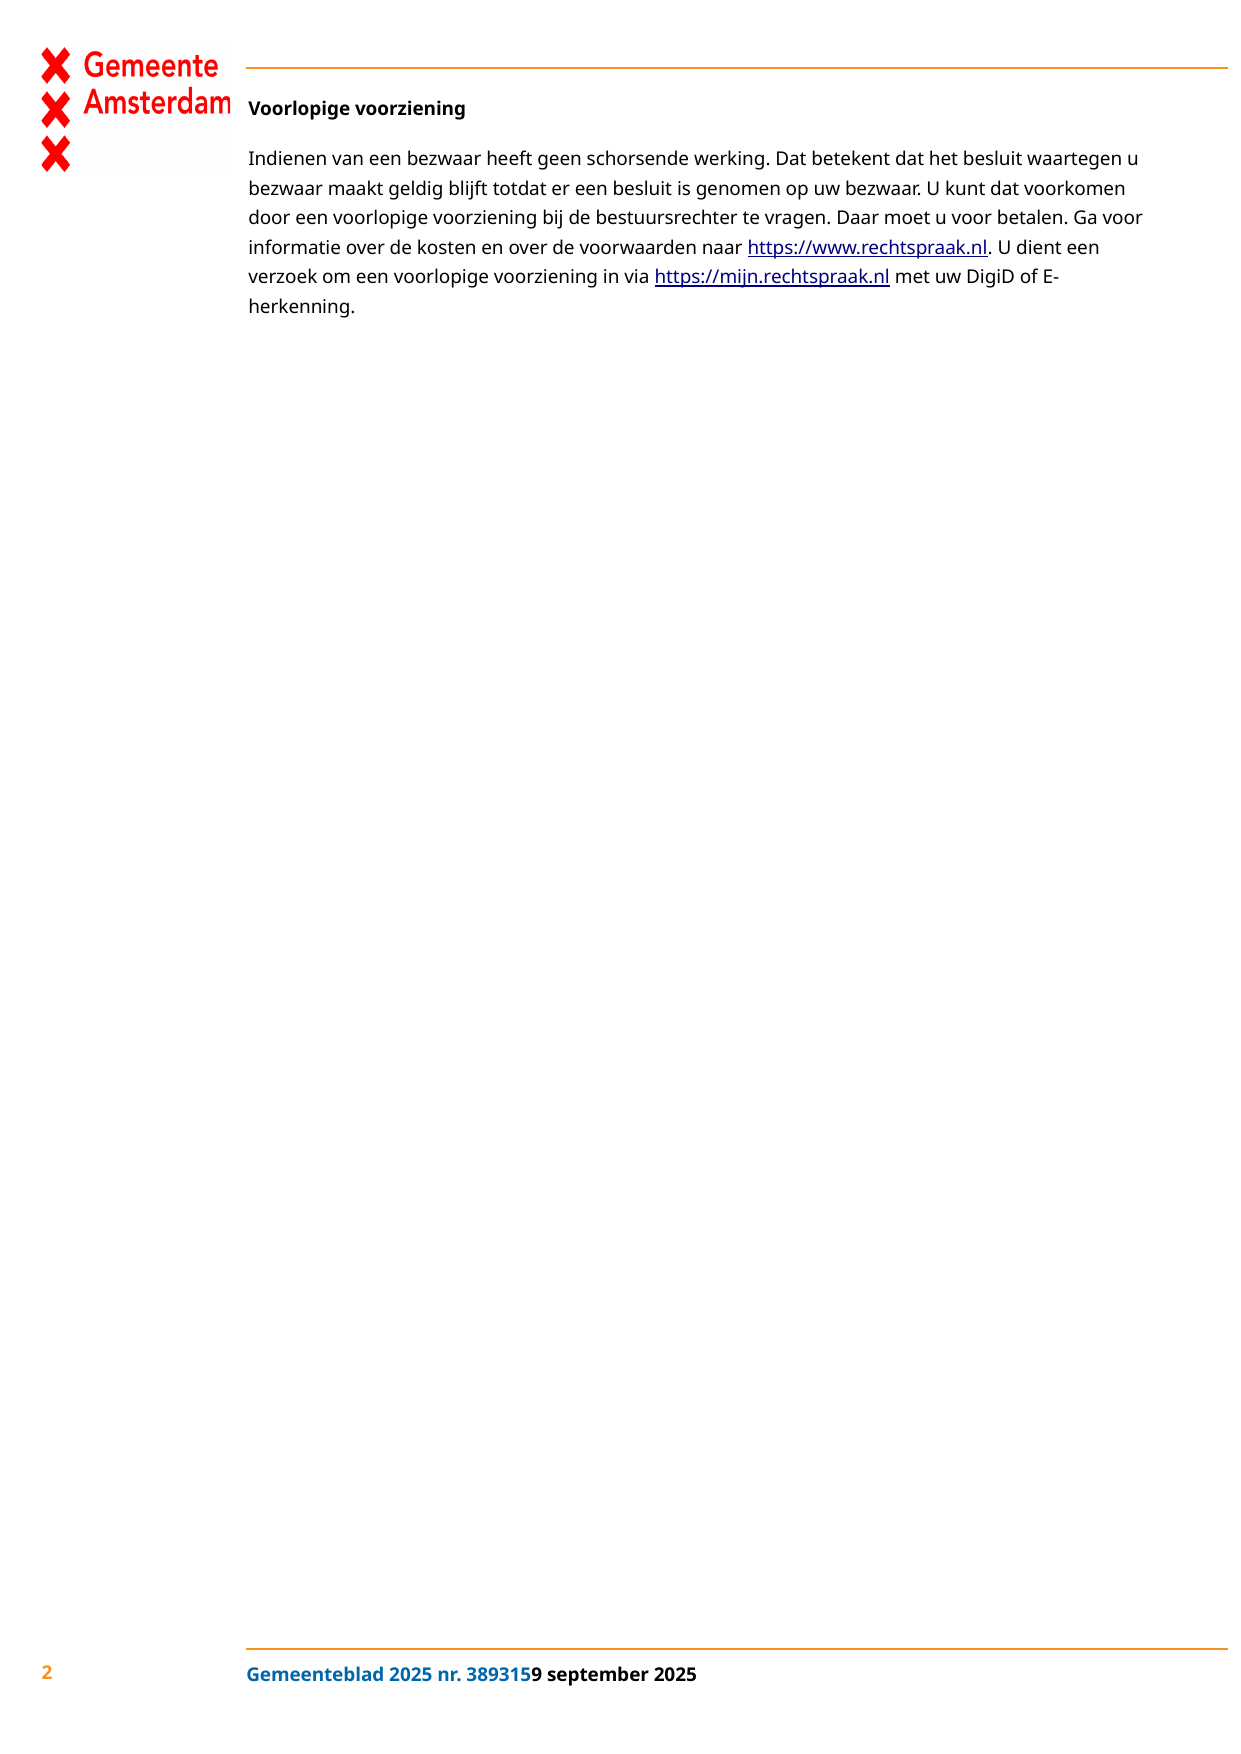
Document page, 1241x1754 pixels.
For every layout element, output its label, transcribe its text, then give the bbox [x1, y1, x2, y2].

text Voorlopige voorziening [248, 95, 1152, 121]
text Indienen van een bezwaar heeft geen schorsende werking. Dat betekent dat het besluit waartegen u bezwaar maakt geldig blijft totdat er een besluit is genomen op uw bezwaar. U kunt dat voorkomen door een voorlopige voorziening bij de bestuursrechter te vragen. Daar moet u voor betalen. Ga voor informatie over de kosten en over de voorwaarden naar https://www.rechtspraak.nl. U dient een verzoek om een voorlopige voorziening in via https://mijn.rechtspraak.nl met uw DigiD of E-herkenning. [248, 145, 1152, 319]
picture [41, 47, 231, 172]
